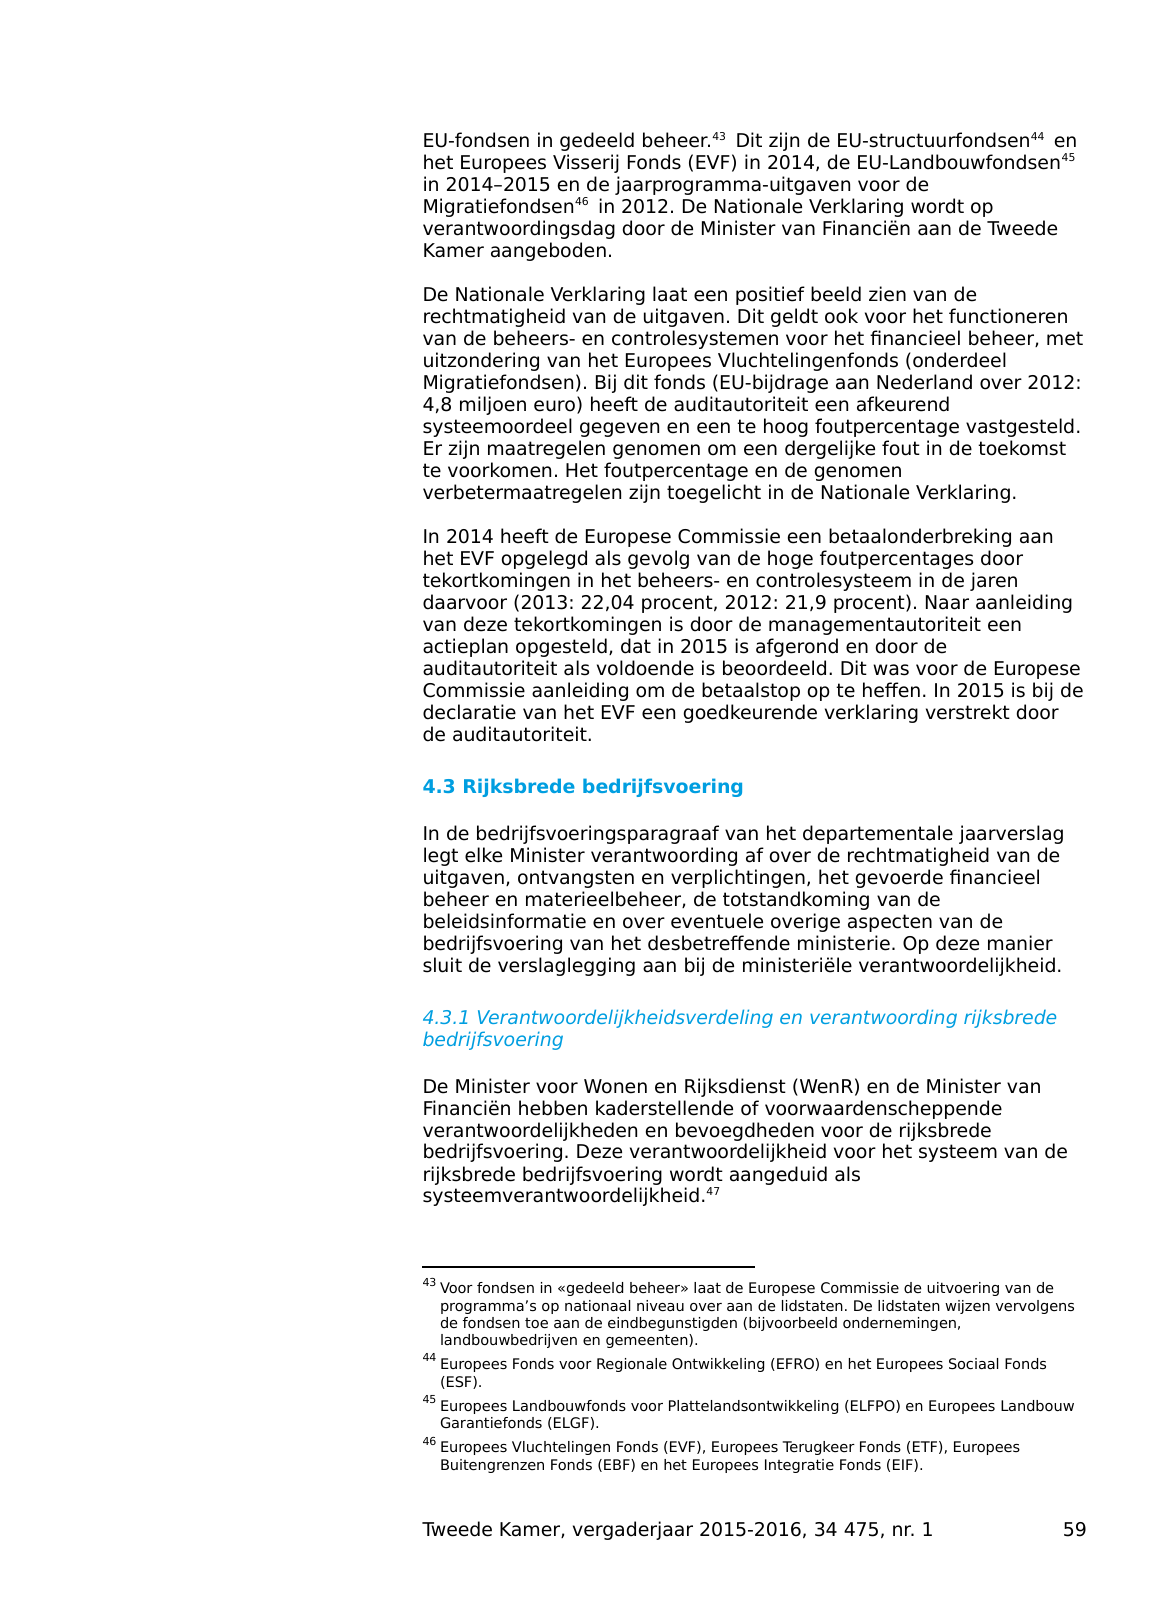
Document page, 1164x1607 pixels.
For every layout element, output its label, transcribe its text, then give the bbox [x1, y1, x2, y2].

text Europees Vluchtelingen Fonds (EVF), Europees Terugkeer Fonds (ETF), Europees Buitengrenzen Fonds (EBF) en het Europees Integratie Fonds (EIF). [422, 1435, 1087, 1474]
text Voor fondsen in «gedeeld beheer» laat de Europese Commissie de uitvoering van de programma’s op nationaal niveau over aan de lidstaten. De lidstaten wijzen vervolgens de fondsen toe aan de eindbegunstigden (bijvoorbeeld ondernemingen, landbouwbedrijven en gemeenten). [422, 1276, 1087, 1349]
text De Nationale Verklaring laat een positief beeld zien van de rechtmatigheid van de uitgaven. Dit geldt ook voor het functioneren van de beheers- en controlesystemen voor het financieel beheer, met uitzondering van het Europees Vluchtelingenfonds (onderdeel Migratiefondsen). Bij dit fonds (EU-bijdrage aan Nederland over 2012: 4,8 miljoen euro) heeft de auditautoriteit een afkeurend systeemoordeel gegeven en een te hoog foutpercentage vastgesteld. Er zijn maatregelen genomen om een dergelijke fout in de toekomst te voorkomen. Het foutpercentage en de genomen verbetermaatregelen zijn toegelicht in de Nationale Verklaring. [422, 284, 1087, 504]
text Europees Landbouwfonds voor Plattelandsontwikkeling (ELFPO) en Europees Landbouw Garantiefonds (ELGF). [422, 1393, 1087, 1432]
text In 2014 heeft de Europese Commissie een betaalonderbreking aan het EVF opgelegd als gevolg van de hoge foutpercentages door tekortkomingen in het beheers- en controlesysteem in de jaren daarvoor (2013: 22,04 procent, 2012: 21,9 procent). Naar aanleiding van deze tekortkomingen is door de managementautoriteit een actieplan opgesteld, dat in 2015 is afgerond en door de auditautoriteit als voldoende is beoordeeld. Dit was voor de Europese Commissie aanleiding om de betaalstop op te heffen. In 2015 is bij de declaratie van het EVF een goedkeurende verklaring verstrekt door de auditautoriteit. [422, 526, 1087, 746]
text EU-fondsen in gedeeld beheer. Dit zijn de EU-structuurfondsen en het Europees Visserij Fonds (EVF) in 2014, de EU-Landbouwfondsen in 2014–2015 en de jaarprogramma-uitgaven voor de Migratiefondsen in 2012. De Nationale Verklaring wordt op verantwoordingsdag door de Minister van Financiën aan de Tweede Kamer aangeboden. [422, 130, 1087, 262]
text De Minister voor Wonen en Rijksdienst (WenR) en de Minister van Financiën hebben kaderstellende of voorwaardenscheppende verantwoordelijkheden en bevoegdheden voor de rijksbrede bedrijfsvoering. Deze verantwoordelijkheid voor het systeem van de rijksbrede bedrijfsvoering wordt aangeduid als systeemverantwoordelijkheid. [422, 1076, 1087, 1207]
subtitle 4.3.1 Verantwoordelijkheidsverdeling en verantwoording rijksbrede bedrijfsvoering [422, 1007, 1087, 1051]
text In de bedrijfsvoeringsparagraaf van het departementale jaarverslag legt elke Minister verantwoording af over de rechtmatigheid van de uitgaven, ontvangsten en verplichtingen, het gevoerde financieel beheer en materieelbeheer, de totstandkoming van de beleidsinformatie en over eventuele overige aspecten van de bedrijfsvoering van het desbetreffende ministerie. Op deze manier sluit de verslaglegging aan bij de ministeriële verantwoordelijkheid. [422, 823, 1087, 977]
subtitle 4.3 Rijksbrede bedrijfsvoering [422, 776, 1087, 798]
text Europees Fonds voor Regionale Ontwikkeling (EFRO) en het Europees Sociaal Fonds (ESF). [422, 1352, 1087, 1391]
